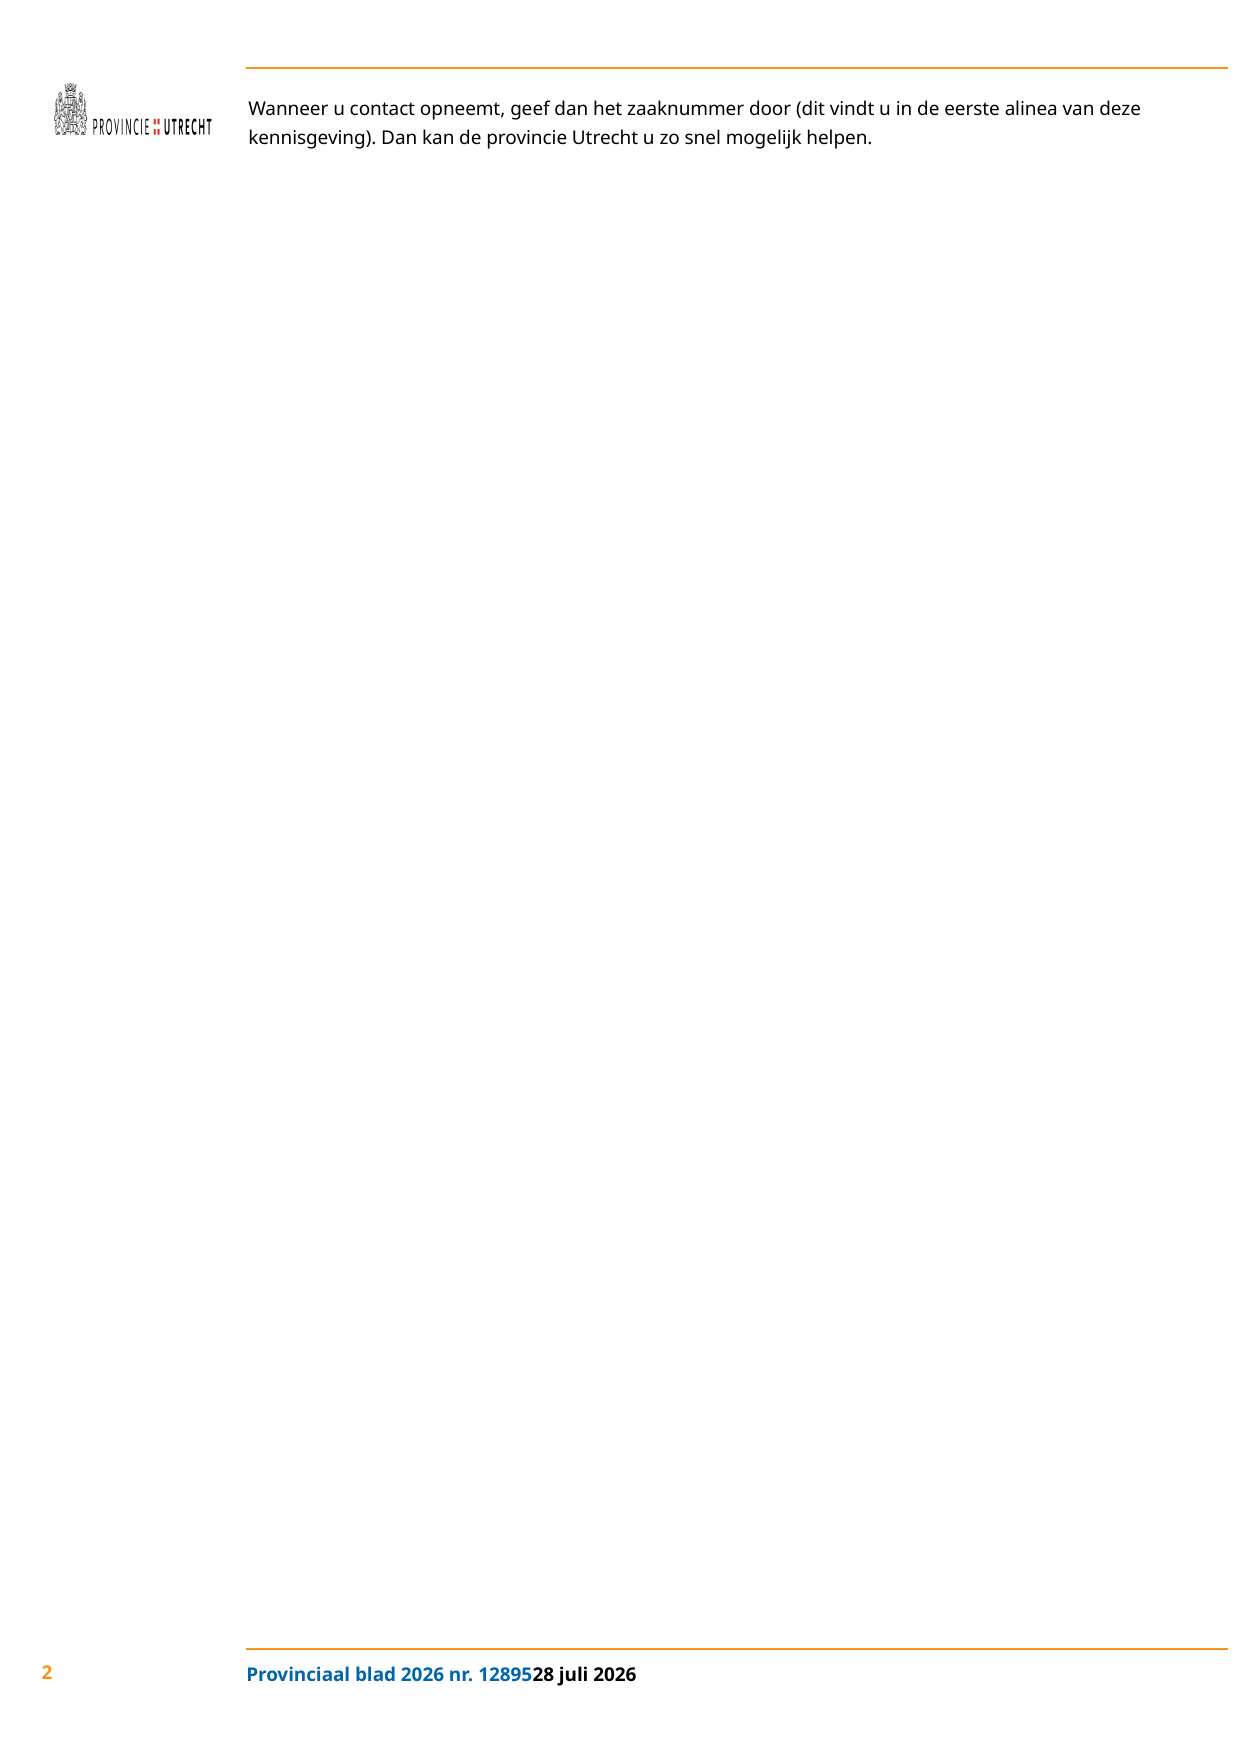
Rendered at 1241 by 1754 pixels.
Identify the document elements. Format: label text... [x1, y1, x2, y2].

text Wanneer u contact opneemt, geef dan het zaaknummer door (dit vindt u in de eerste alinea van deze kennisgeving). Dan kan de provincie Utrecht u zo snel mogelijk helpen. [248, 95, 1152, 150]
picture [41, 47, 231, 172]
